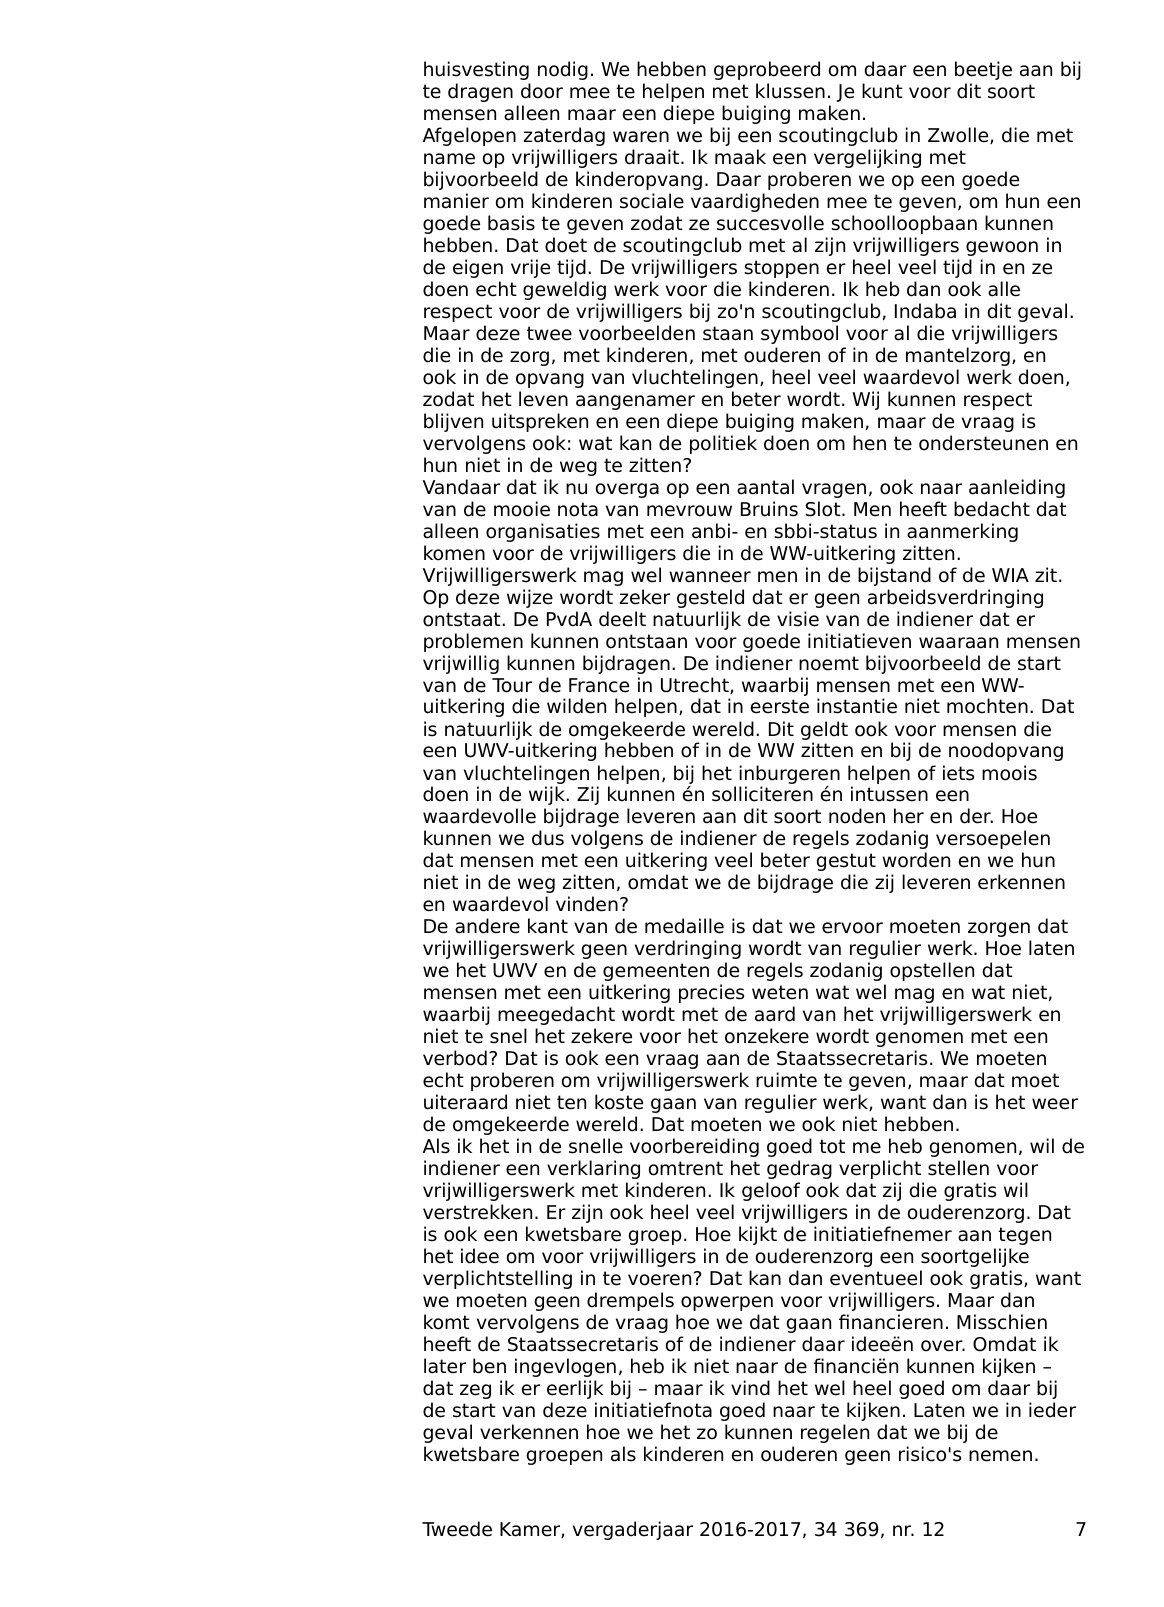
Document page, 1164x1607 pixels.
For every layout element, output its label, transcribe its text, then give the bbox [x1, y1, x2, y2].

text Als ik het in de snelle voorbereiding goed tot me heb genomen, wil de indiener een verklaring omtrent het gedrag verplicht stellen voor vrijwilligerswerk met kinderen. Ik geloof ook dat zij die gratis wil verstrekken. Er zijn ook heel veel vrijwilligers in de ouderenzorg. Dat is ook een kwetsbare groep. Hoe kijkt de initiatiefnemer aan tegen het idee om voor vrijwilligers in de ouderenzorg een soortgelijke verplichtstelling in te voeren? Dat kan dan eventueel ook gratis, want we moeten geen drempels opwerpen voor vrijwilligers. Maar dan komt vervolgens de vraag hoe we dat gaan financieren. Misschien heeft de Staatssecretaris of de indiener daar ideeën over. Omdat ik later ben ingevlogen, heb ik niet naar de financiën kunnen kijken – dat zeg ik er eerlijk bij – maar ik vind het wel heel goed om daar bij de start van deze initiatiefnota goed naar te kijken. Laten we in ieder geval verkennen hoe we het zo kunnen regelen dat we bij de kwetsbare groepen als kinderen en ouderen geen risico's nemen. [422, 1136, 1087, 1466]
text Afgelopen zaterdag waren we bij een scoutingclub in Zwolle, die met name op vrijwilligers draait. Ik maak een vergelijking met bijvoorbeeld de kinderopvang. Daar proberen we op een goede manier om kinderen sociale vaardigheden mee te geven, om hun een goede basis te geven zodat ze succesvolle schoolloopbaan kunnen hebben. Dat doet de scoutingclub met al zijn vrijwilligers gewoon in de eigen vrije tijd. De vrijwilligers stoppen er heel veel tijd in en ze doen echt geweldig werk voor die kinderen. Ik heb dan ook alle respect voor de vrijwilligers bij zo'n scoutingclub, Indaba in dit geval. Maar deze twee voorbeelden staan symbool voor al die vrijwilligers die in de zorg, met kinderen, met ouderen of in de mantelzorg, en ook in de opvang van vluchtelingen, heel veel waardevol werk doen, zodat het leven aangenamer en beter wordt. Wij kunnen respect blijven uitspreken en een diepe buiging maken, maar de vraag is vervolgens ook: wat kan de politiek doen om hen te ondersteunen en hun niet in de weg te zitten? [422, 125, 1087, 477]
text De andere kant van de medaille is dat we ervoor moeten zorgen dat vrijwilligerswerk geen verdringing wordt van regulier werk. Hoe laten we het UWV en de gemeenten de regels zodanig opstellen dat mensen met een uitkering precies weten wat wel mag en wat niet, waarbij meegedacht wordt met de aard van het vrijwilligerswerk en niet te snel het zekere voor het onzekere wordt genomen met een verbod? Dat is ook een vraag aan de Staatssecretaris. We moeten echt proberen om vrijwilligerswerk ruimte te geven, maar dat moet uiteraard niet ten koste gaan van regulier werk, want dan is het weer de omgekeerde wereld. Dat moeten we ook niet hebben. [422, 916, 1087, 1136]
text huisvesting nodig. We hebben geprobeerd om daar een beetje aan bij te dragen door mee te helpen met klussen. Je kunt voor dit soort mensen alleen maar een diepe buiging maken. [422, 59, 1087, 125]
text Vandaar dat ik nu overga op een aantal vragen, ook naar aanleiding van de mooie nota van mevrouw Bruins Slot. Men heeft bedacht dat alleen organisaties met een anbi- en sbbi-status in aanmerking komen voor de vrijwilligers die in de WW-uitkering zitten. Vrijwilligerswerk mag wel wanneer men in de bijstand of de WIA zit. Op deze wijze wordt zeker gesteld dat er geen arbeidsverdringing ontstaat. De PvdA deelt natuurlijk de visie van de indiener dat er problemen kunnen ontstaan voor goede initiatieven waaraan mensen vrijwillig kunnen bijdragen. De indiener noemt bijvoorbeeld de start van de Tour de France in Utrecht, waarbij mensen met een WW-uitkering die wilden helpen, dat in eerste instantie niet mochten. Dat is natuurlijk de omgekeerde wereld. Dit geldt ook voor mensen die een UWV-uitkering hebben of in de WW zitten en bij de noodopvang van vluchtelingen helpen, bij het inburgeren helpen of iets moois doen in de wijk. Zij kunnen én solliciteren én intussen een waardevolle bijdrage leveren aan dit soort noden her en der. Hoe kunnen we dus volgens de indiener de regels zodanig versoepelen dat mensen met een uitkering veel beter gestut worden en we hun niet in de weg zitten, omdat we de bijdrage die zij leveren erkennen en waardevol vinden? [422, 477, 1087, 916]
